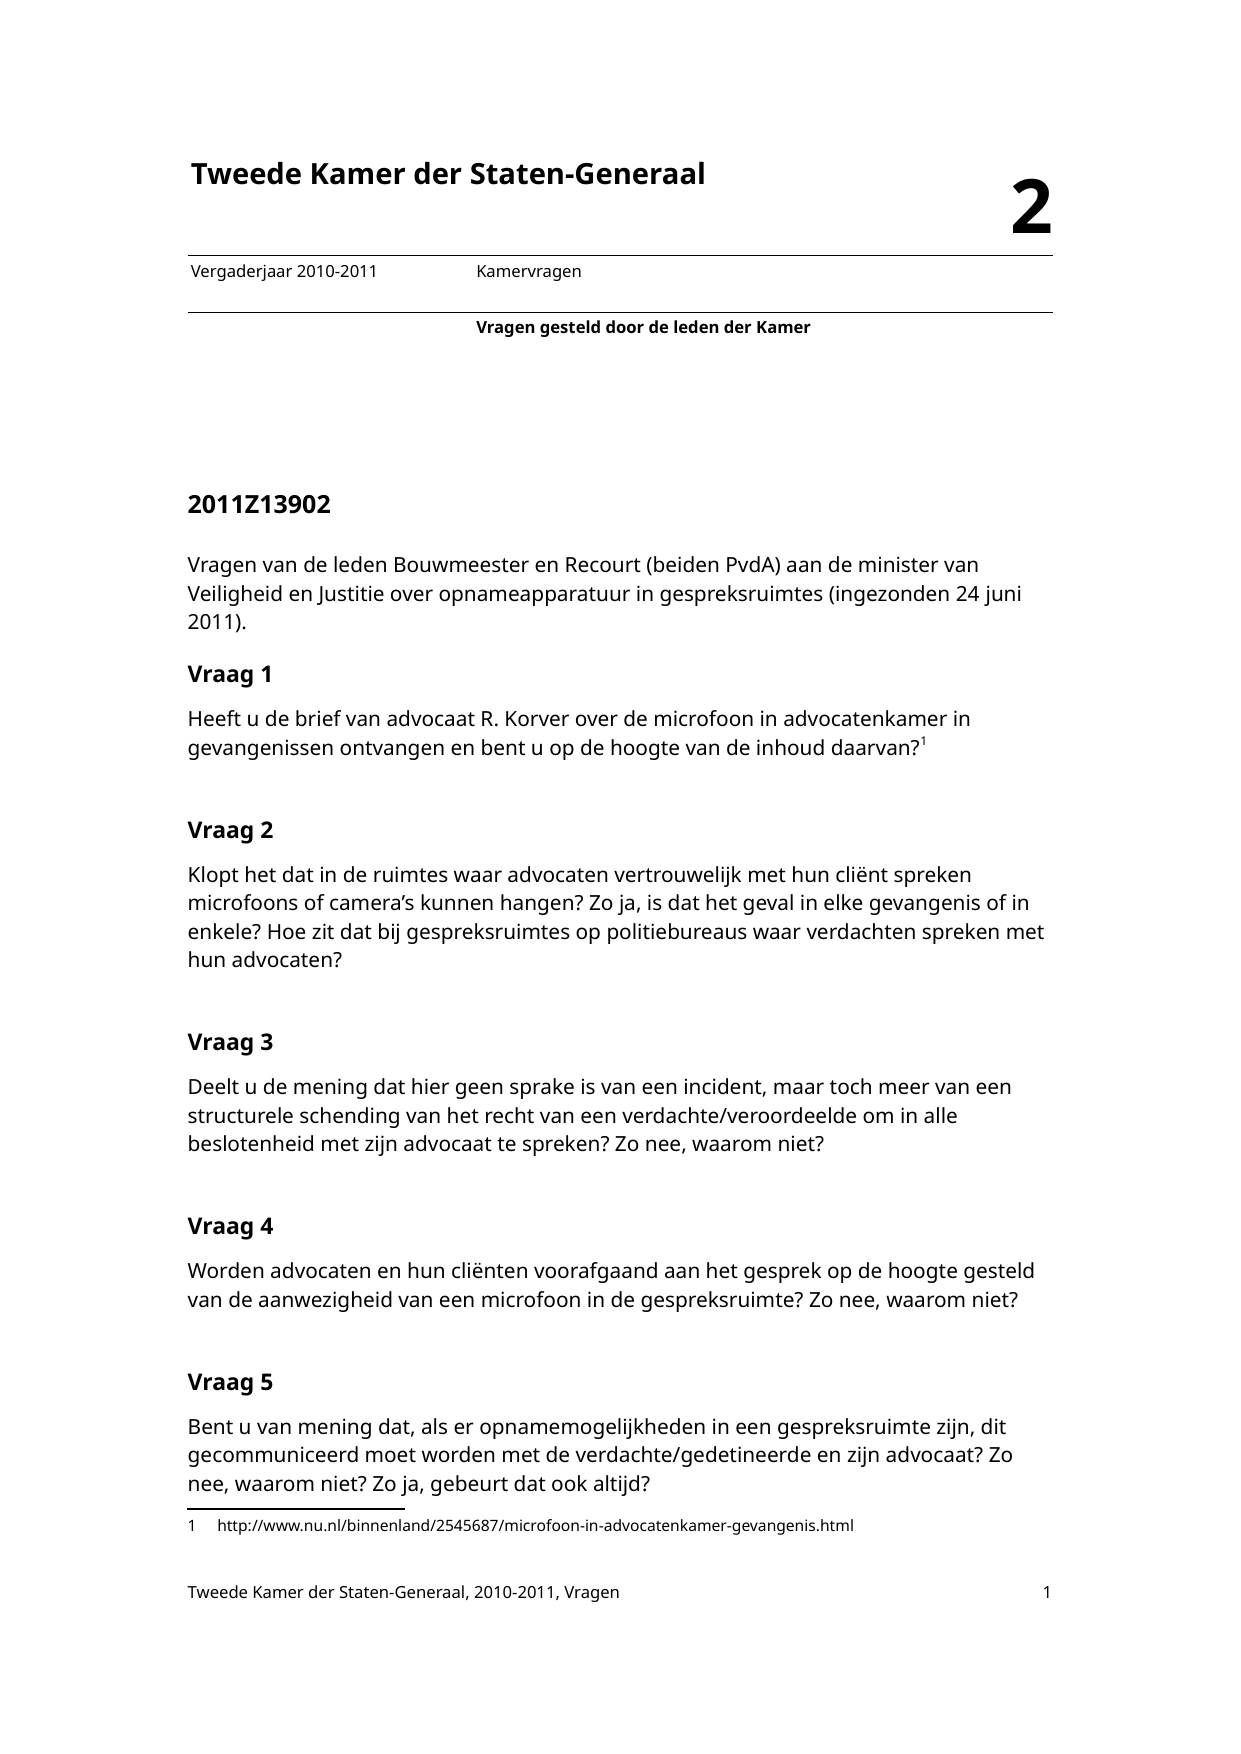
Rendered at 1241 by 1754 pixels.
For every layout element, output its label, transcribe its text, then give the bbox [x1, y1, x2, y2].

text Heeft u de brief van advocaat R. Korver over de microfoon in advocatenkamer in gevangenissen ontvangen en bent u op de hoogte van de inhoud daarvan? [187, 704, 1053, 761]
text Klopt het dat in de ruimtes waar advocaten vertrouwelijk met hun cliënt spreken microfoons of camera’s kunnen hangen? Zo ja, is dat het geval in elke gevangenis of in enkele? Hoe zit dat bij gespreksruimtes op politiebureaus waar verdachten spreken met hun advocaten? [187, 860, 1053, 974]
subtitle Vraag 3 [187, 1026, 1053, 1057]
subtitle Vraag 2 [187, 814, 1053, 845]
table_cell Kamervragen [473, 256, 1053, 312]
table_cell Vergaderjaar 2010-2011 [188, 256, 473, 312]
table_cell Vragen gesteld door de leden der Kamer [473, 313, 1053, 339]
text Worden advocaten en hun cliënten voorafgaand aan het gesprek op de hoogte gesteld van de aanwezigheid van een microfoon in de gespreksruimte? Zo nee, waarom niet? [187, 1257, 1053, 1313]
text http://www.nu.nl/binnenland/2545687/microfoon-in-advocatenkamer-gevangenis.html [187, 1508, 1053, 1536]
table_header Tweede Kamer der Staten-Generaal [188, 150, 879, 255]
text 2011Z13902 [187, 487, 1053, 521]
subtitle Vraag 4 [187, 1210, 1053, 1242]
text Deelt u de mening dat hier geen sprake is van een incident, maar toch meer van een structurele schending van het recht van een verdachte/veroordeelde om in alle beslotenheid met zijn advocaat te spreken? Zo nee, waarom niet? [187, 1072, 1053, 1158]
text Bent u van mening dat, als er opnamemogelijkheden in een gespreksruimte zijn, dit gecommuniceerd moet worden met de verdachte/gedetineerde en zijn advocaat? Zo nee, waarom niet? Zo ja, gebeurt dat ook altijd? [187, 1412, 1053, 1497]
table_header 2 [880, 150, 1053, 255]
text Vragen van de leden Bouwmeester en Recourt (beiden PvdA) aan de minister van Veiligheid en Justitie over opnameapparatuur in gespreksruimtes (ingezonden 24 juni 2011). [187, 550, 1053, 636]
subtitle Vraag 1 [187, 658, 1053, 689]
table_cell [188, 313, 473, 339]
subtitle Vraag 5 [187, 1366, 1053, 1397]
